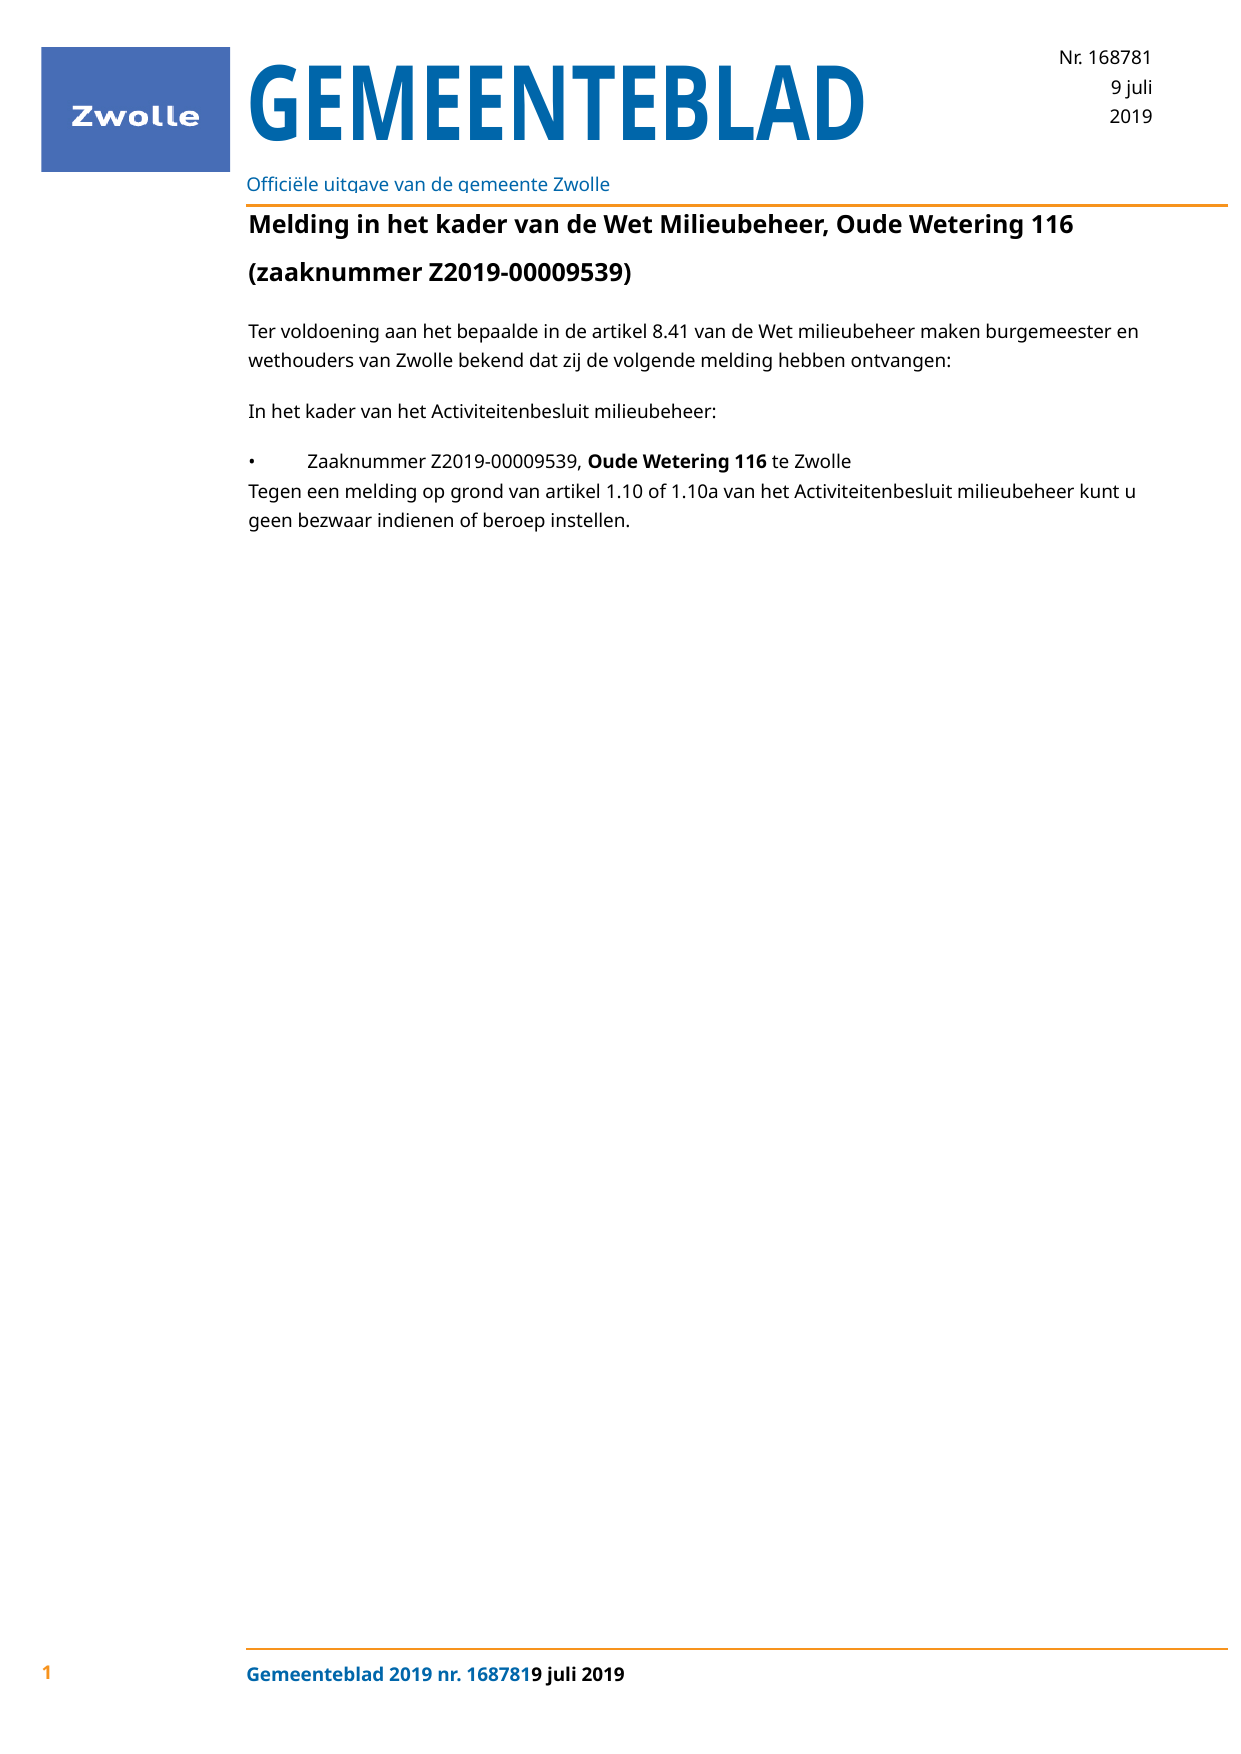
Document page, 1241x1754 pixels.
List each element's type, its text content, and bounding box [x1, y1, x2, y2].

picture [41, 47, 231, 172]
text Ter voldoening aan het bepaalde in de artikel 8.41 van de Wet milieubeheer maken burgemeester en wethouders van Zwolle bekend dat zij de volgende melding hebben ontvangen: [248, 318, 1152, 373]
list Zaaknummer Z2019-00009539, Oude Wetering 116 te Zwolle [248, 448, 1152, 474]
text Tegen een melding op grond van artikel 1.10 of 1.10a van het Activiteitenbesluit milieubeheer kunt u geen bezwaar indienen of beroep instellen. [248, 478, 1152, 533]
text In het kader van het Activiteitenbesluit milieubeheer: [248, 398, 1152, 424]
text Melding in het kader van de Wet Milieubeheer, Oude Wetering 116 (zaaknummer Z2019-00009539) [248, 207, 1152, 288]
